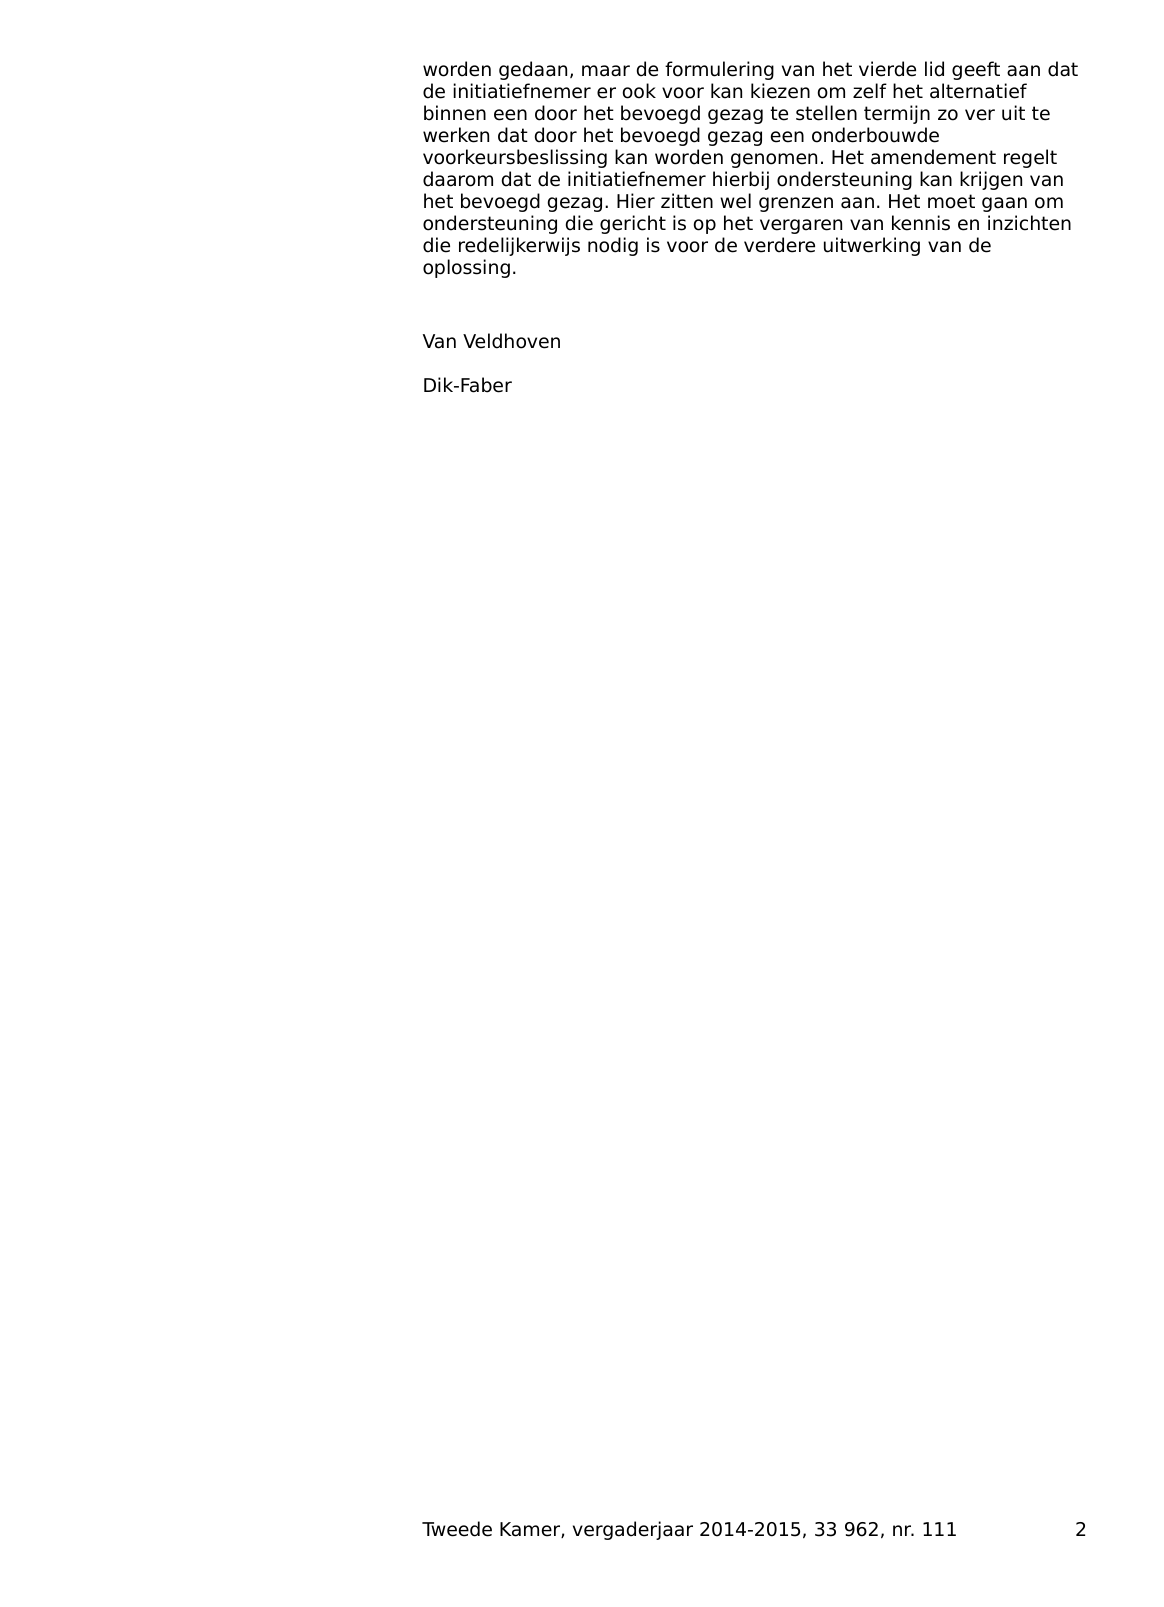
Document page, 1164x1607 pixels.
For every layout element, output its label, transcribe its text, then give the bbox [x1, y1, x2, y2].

text worden gedaan, maar de formulering van het vierde lid geeft aan dat de initiatiefnemer er ook voor kan kiezen om zelf het alternatief binnen een door het bevoegd gezag te stellen termijn zo ver uit te werken dat door het bevoegd gezag een onderbouwde voorkeursbeslissing kan worden genomen. Het amendement regelt daarom dat de initiatiefnemer hierbij ondersteuning kan krijgen van het bevoegd gezag. Hier zitten wel grenzen aan. Het moet gaan om ondersteuning die gericht is op het vergaren van kennis en inzichten die redelijkerwijs nodig is voor de verdere uitwerking van de oplossing. [422, 59, 1087, 279]
text Van Veldhoven Dik-Faber [422, 309, 1087, 397]
